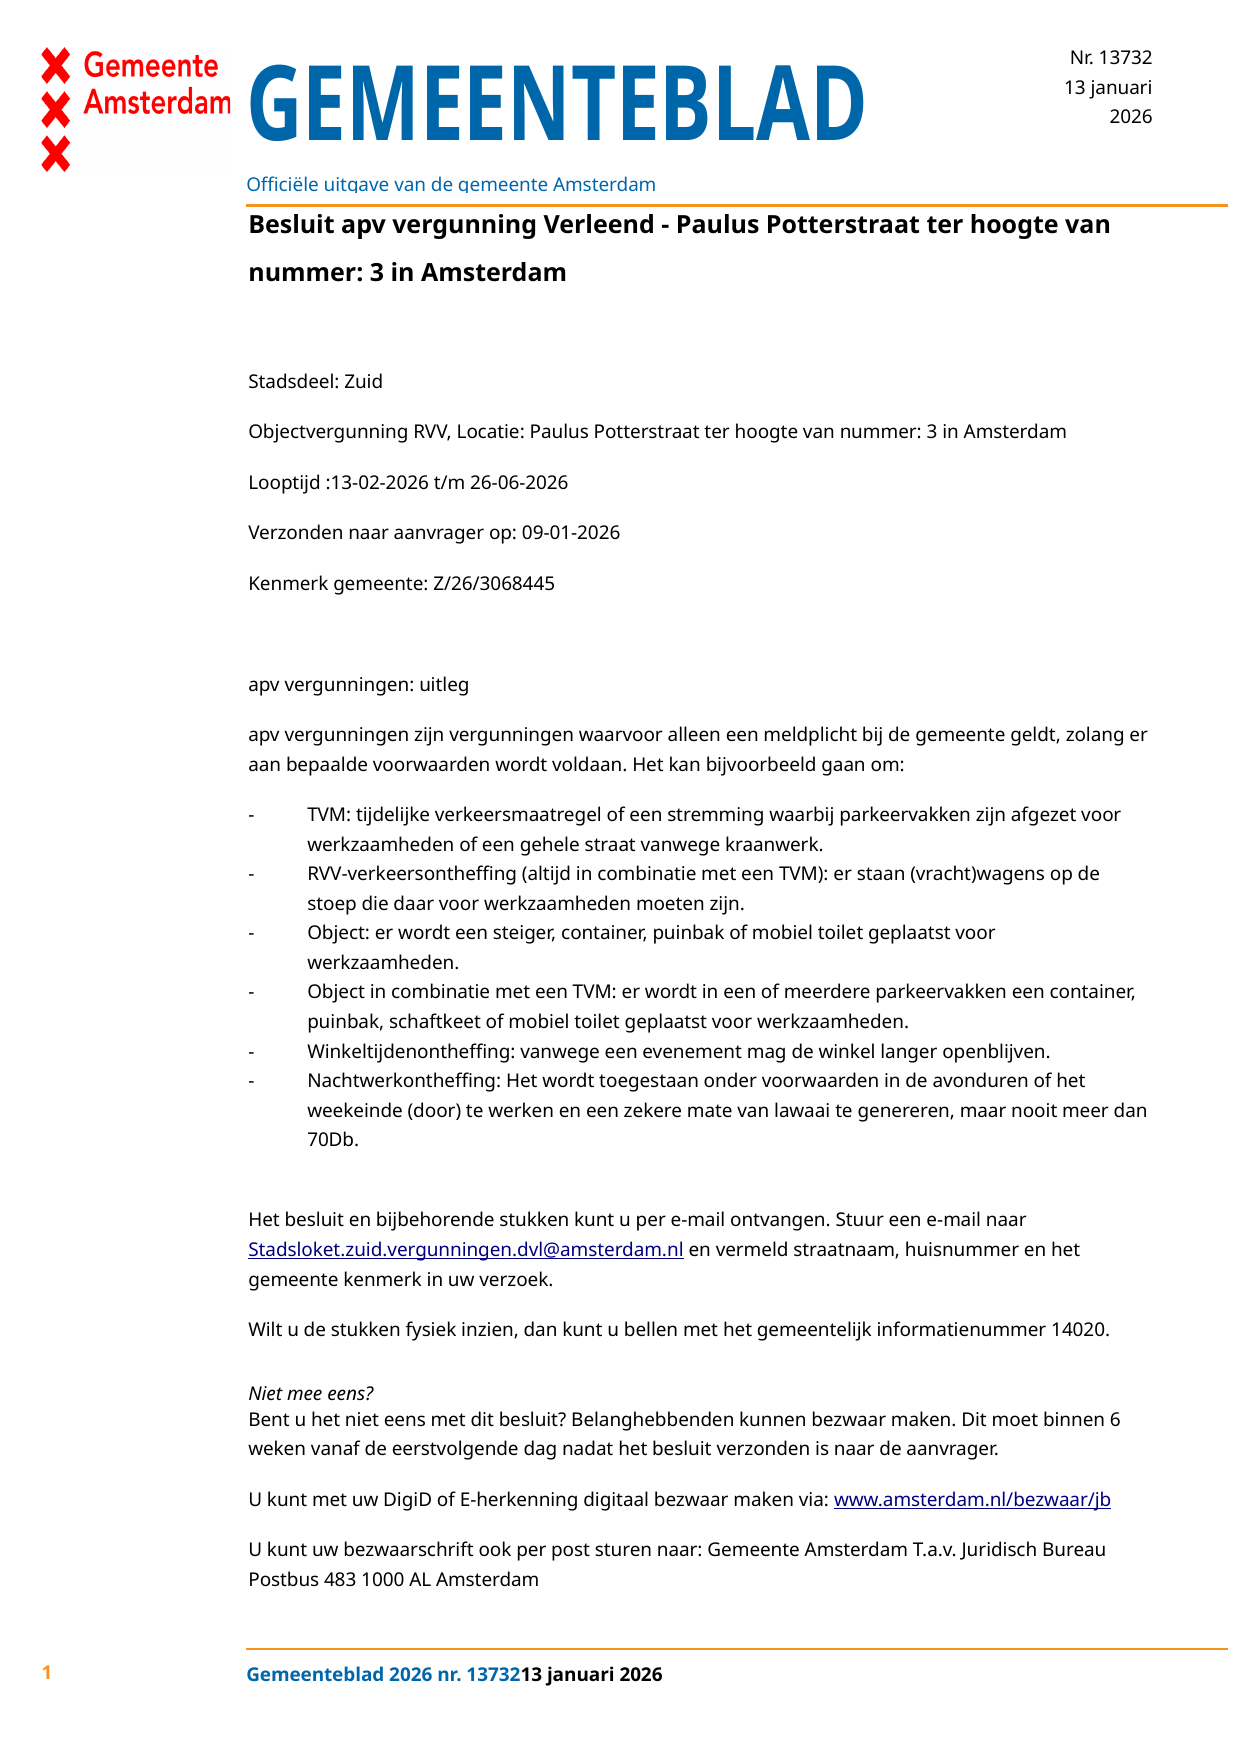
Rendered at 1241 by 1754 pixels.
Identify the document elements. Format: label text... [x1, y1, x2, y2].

list RVV-verkeersontheffing (altijd in combinatie met een TVM): er staan (vracht)wagens op de stoep die daar voor werkzaamheden moeten zijn. [248, 860, 1152, 916]
text U kunt met uw DigiD of E-herkenning digitaal bezwaar maken via: www.amsterdam.nl/bezwaar/jb [248, 1486, 1152, 1512]
text Verzonden naar aanvrager op: 09-01-2026 [248, 519, 1152, 545]
list Winkeltijdenontheffing: vanwege een evenement mag de winkel langer openblijven. [248, 1038, 1152, 1064]
text Kenmerk gemeente: Z/26/3068445 [248, 570, 1152, 596]
text Wilt u de stukken fysiek inzien, dan kunt u bellen met het gemeentelijk informatienummer 14020. [248, 1316, 1152, 1342]
text Looptijd :13-02-2026 t/m 26-06-2026 [248, 469, 1152, 495]
text Bent u het niet eens met dit besluit? Belanghebbenden kunnen bezwaar maken. Dit moet binnen 6 weken vanaf de eerstvolgende dag nadat het besluit verzonden is naar de aanvrager. [248, 1406, 1152, 1461]
text Het besluit en bijbehorende stukken kunt u per e-mail ontvangen. Stuur een e-mail naar Stadsloket.zuid.vergunningen.dvl@amsterdam.nl en vermeld straatnaam, huisnummer en het gemeente kenmerk in uw verzoek. [248, 1207, 1152, 1292]
list Object: er wordt een steiger, container, puinbak of mobiel toilet geplaatst voor werkzaamheden. [248, 919, 1152, 975]
list Object in combinatie met een TVM: er wordt in een of meerdere parkeervakken een container, puinbak, schaftkeet of mobiel toilet geplaatst voor werkzaamheden. [248, 979, 1152, 1034]
list Nachtwerkontheffing: Het wordt toegestaan onder voorwaarden in de avonduren of het weekeinde (door) te werken en een zekere mate van lawaai te genereren, maar nooit meer dan 70Db. [248, 1067, 1152, 1152]
list TVM: tijdelijke verkeersmaatregel of een stremming waarbij parkeervakken zijn afgezet voor werkzaamheden of een gehele straat vanwege kraanwerk. [248, 801, 1152, 857]
text Objectvergunning RVV, Locatie: Paulus Potterstraat ter hoogte van nummer: 3 in Amsterdam [248, 419, 1152, 444]
picture [41, 47, 231, 172]
text Besluit apv vergunning Verleend - Paulus Potterstraat ter hoogte van nummer: 3 in Amsterdam [248, 207, 1152, 288]
text apv vergunningen zijn vergunningen waarvoor alleen een meldplicht bij de gemeente geldt, zolang er aan bepaalde voorwaarden wordt voldaan. Het kan bijvoorbeeld gaan om: [248, 721, 1152, 777]
text apv vergunningen: uitleg [248, 671, 1152, 697]
text U kunt uw bezwaarschrift ook per post sturen naar: Gemeente Amsterdam T.a.v. Juridisch Bureau Postbus 483 1000 AL Amsterdam [248, 1536, 1152, 1592]
text Niet mee eens? [248, 1380, 1152, 1406]
text Stadsdeel: Zuid [248, 368, 1152, 394]
